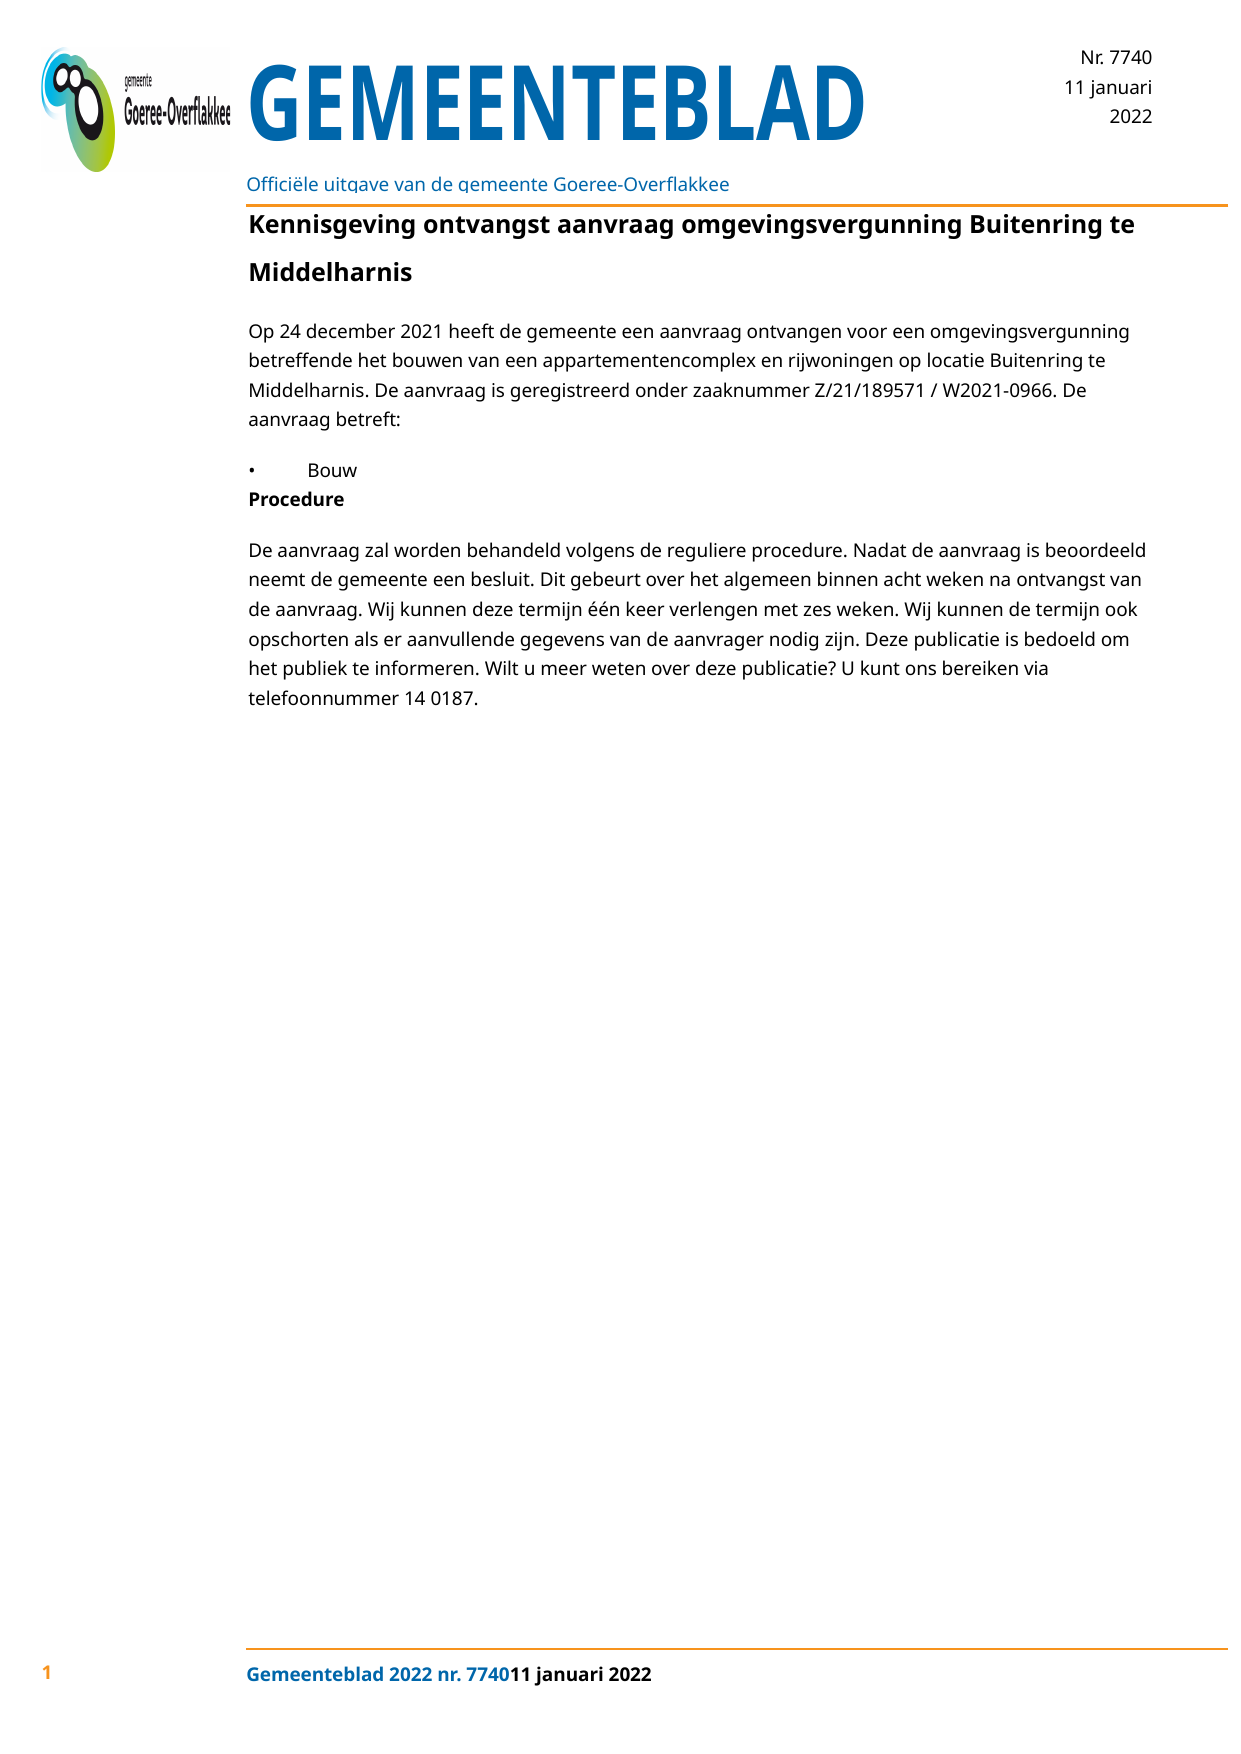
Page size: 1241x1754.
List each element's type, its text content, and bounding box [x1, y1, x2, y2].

picture [41, 47, 231, 172]
list Bouw [248, 457, 1152, 483]
text Kennisgeving ontvangst aanvraag omgevingsvergunning Buitenring te Middelharnis [248, 207, 1152, 288]
text Op 24 december 2021 heeft de gemeente een aanvraag ontvangen voor een omgevingsvergunning betreffende het bouwen van een appartementencomplex en rijwoningen op locatie Buitenring te Middelharnis. De aanvraag is geregistreerd onder zaaknummer Z/21/189571 / W2021-0966. De aanvraag betreft: [248, 318, 1152, 432]
text De aanvraag zal worden behandeld volgens de reguliere procedure. Nadat de aanvraag is beoordeeld neemt de gemeente een besluit. Dit gebeurt over het algemeen binnen acht weken na ontvangst van de aanvraag. Wij kunnen deze termijn één keer verlengen met zes weken. Wij kunnen de termijn ook opschorten als er aanvullende gegevens van de aanvrager nodig zijn. Deze publicatie is bedoeld om het publiek te informeren. Wilt u meer weten over deze publicatie? U kunt ons bereiken via telefoonnummer 14 0187. [248, 537, 1152, 711]
text Procedure [248, 487, 1152, 512]
